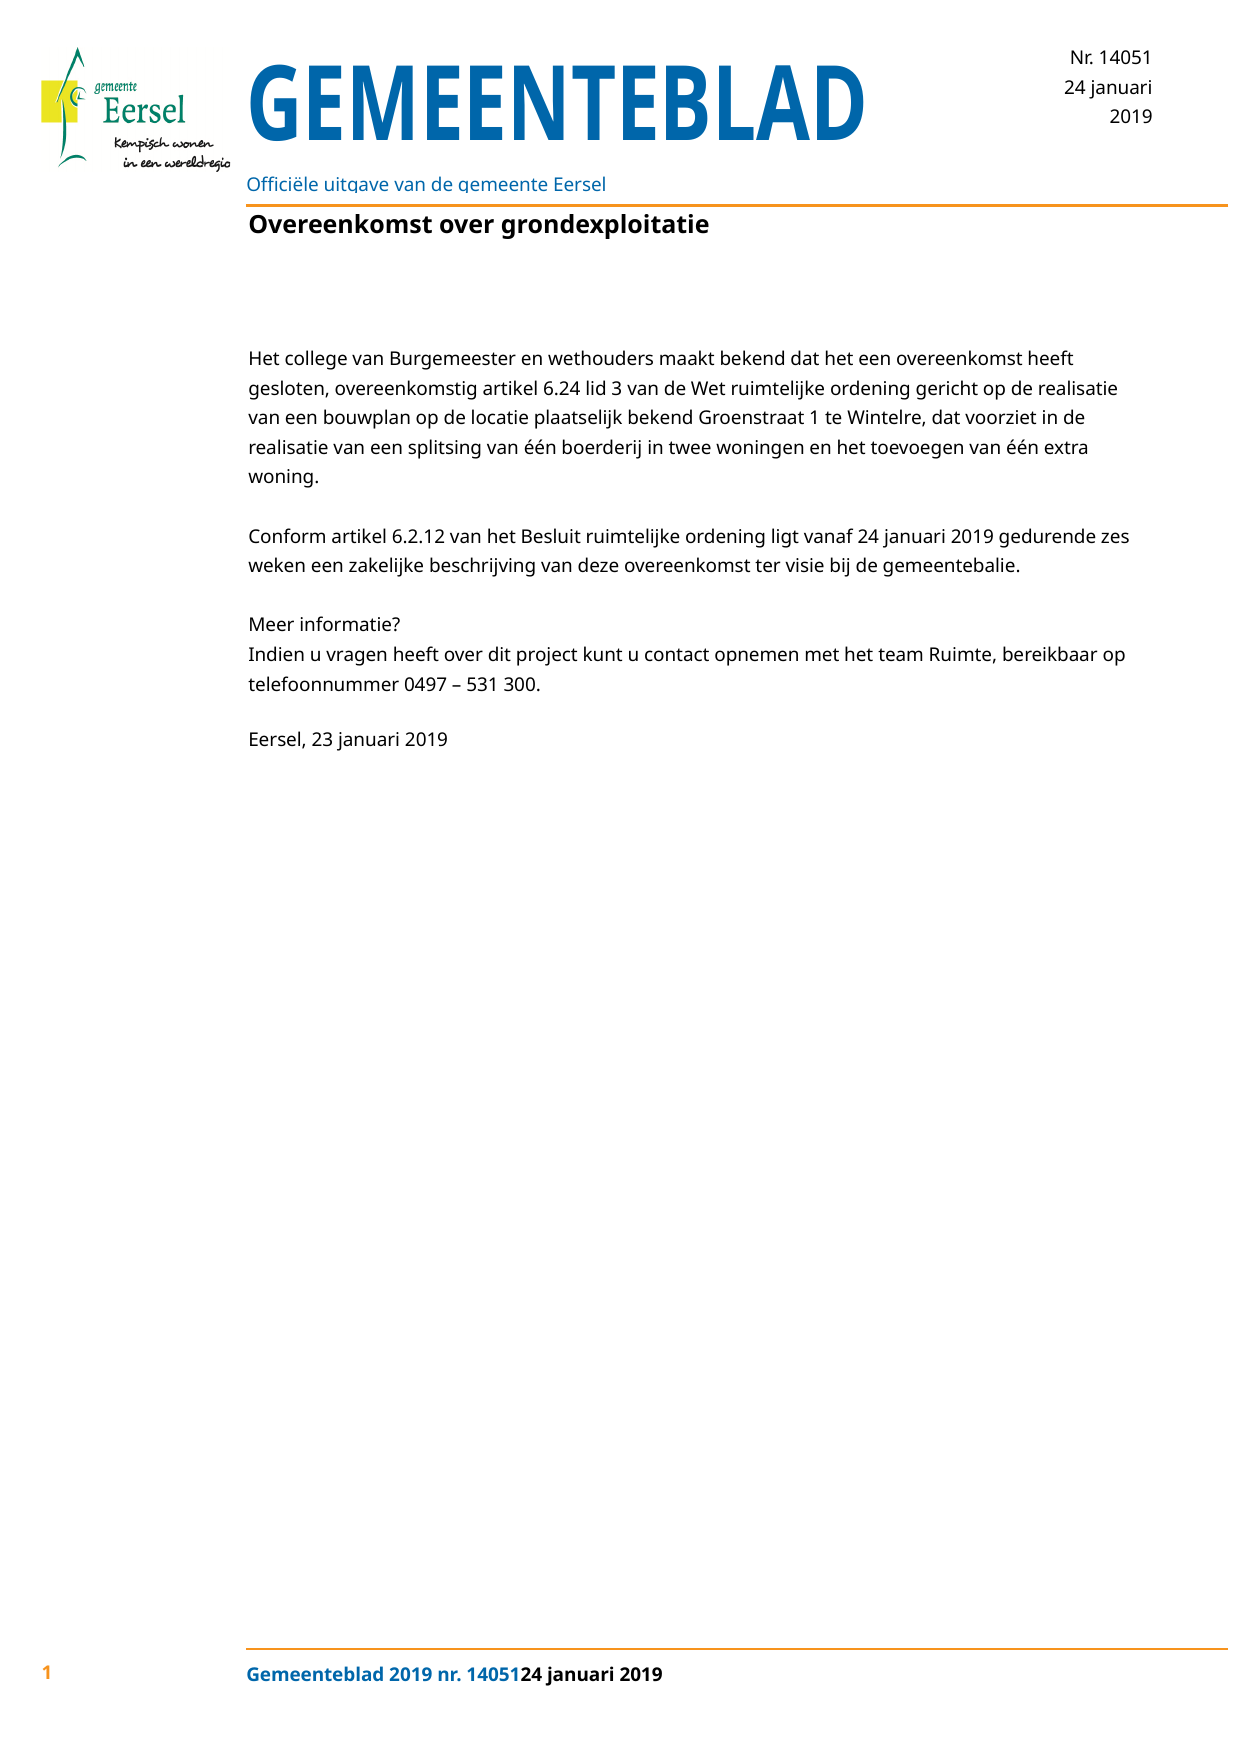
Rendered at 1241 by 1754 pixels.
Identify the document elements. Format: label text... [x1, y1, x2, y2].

text Indien u vragen heeft over dit project kunt u contact opnemen met het team Ruimte, bereikbaar op telefoonnummer 0497 – 531 300. [248, 641, 1152, 696]
text Meer informatie? [248, 612, 1152, 637]
picture [41, 47, 231, 172]
text Overeenkomst over grondexploitatie [248, 207, 1152, 241]
text Eersel, 23 januari 2019 [248, 726, 1152, 752]
text Conform artikel 6.2.12 van het Besluit ruimtelijke ordening ligt vanaf 24 januari 2019 gedurende zes weken een zakelijke beschrijving van deze overeenkomst ter visie bij de gemeentebalie. [248, 523, 1152, 578]
text Het college van Burgemeester en wethouders maakt bekend dat het een overeenkomst heeft gesloten, overeenkomstig artikel 6.24 lid 3 van de Wet ruimtelijke ordening gericht op de realisatie van een bouwplan op de locatie plaatselijk bekend Groenstraat 1 te Wintelre, dat voorziet in de realisatie van een splitsing van één boerderij in twee woningen en het toevoegen van één extra woning. [248, 345, 1152, 489]
